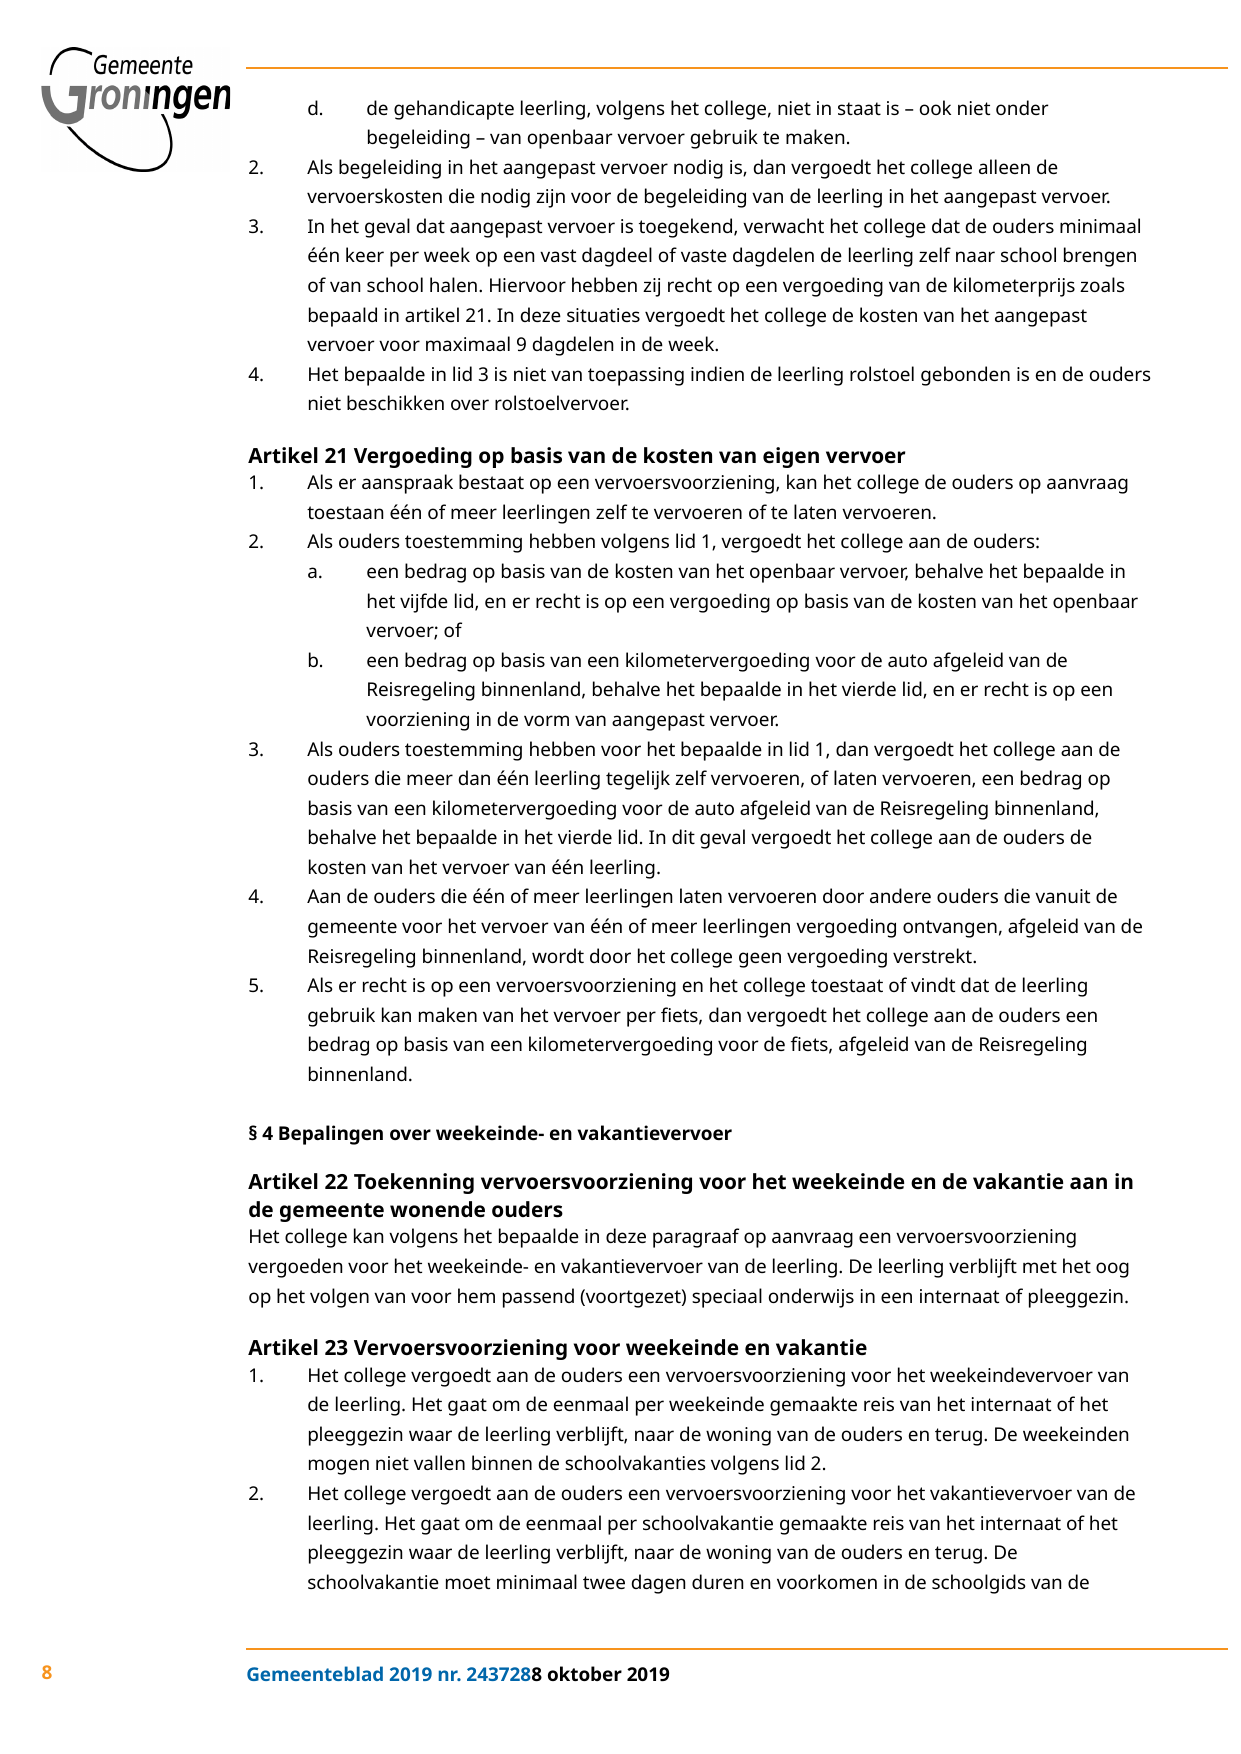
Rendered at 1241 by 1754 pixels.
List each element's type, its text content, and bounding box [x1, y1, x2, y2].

list Als er aanspraak bestaat op een vervoersvoorziening, kan het college de ouders op aanvraag toestaan één of meer leerlingen zelf te vervoeren of te laten vervoeren. [248, 469, 1152, 525]
list Het bepaalde in lid 3 is niet van toepassing indien de leerling rolstoel gebonden is en de ouders niet beschikken over rolstoelvervoer. [248, 361, 1152, 416]
list Als ouders toestemming hebben volgens lid 1, vergoedt het college aan de ouders: [248, 529, 1152, 554]
list Als begeleiding in het aangepast vervoer nodig is, dan vergoedt het college alleen de vervoerskosten die nodig zijn voor de begeleiding van de leerling in het aangepast vervoer. [248, 154, 1152, 209]
text Artikel 22 Toekenning vervoersvoorziening voor het weekeinde en de vakantie aan in de gemeente wonende ouders [248, 1167, 1152, 1224]
list een bedrag op basis van een kilometervergoeding voor de auto afgeleid van de Reisregeling binnenland, behalve het bepaalde in het vierde lid, en er recht is op een voorziening in de vorm van aangepast vervoer. [307, 647, 1152, 732]
text § 4 Bepalingen over weekeinde- en vakantievervoer [248, 1120, 1152, 1146]
list een bedrag op basis van de kosten van het openbaar vervoer, behalve het bepaalde in het vijfde lid, en er recht is op een vergoeding op basis van de kosten van het openbaar vervoer; of [307, 558, 1152, 643]
list de gehandicapte leerling, volgens het college, niet in staat is – ook niet onder begeleiding – van openbaar vervoer gebruik te maken. [307, 95, 1152, 150]
list Als ouders toestemming hebben voor het bepaalde in lid 1, dan vergoedt het college aan de ouders die meer dan één leerling tegelijk zelf vervoeren, of laten vervoeren, een bedrag op basis van een kilometervergoeding voor de auto afgeleid van de Reisregeling binnenland, behalve het bepaalde in het vierde lid. In dit geval vergoedt het college aan de ouders de kosten van het vervoer van één leerling. [248, 736, 1152, 880]
text Artikel 21 Vergoeding op basis van de kosten van eigen vervoer [248, 441, 1152, 469]
picture [41, 47, 231, 172]
list Het college vergoedt aan de ouders een vervoersvoorziening voor het weekeindevervoer van de leerling. Het gaat om de eenmaal per weekeinde gemaakte reis van het internaat of het pleeggezin waar de leerling verblijft, naar de woning van de ouders en terug. De weekeinden mogen niet vallen binnen de schoolvakanties volgens lid 2. [248, 1362, 1152, 1476]
list Aan de ouders die één of meer leerlingen laten vervoeren door andere ouders die vanuit de gemeente voor het vervoer van één of meer leerlingen vergoeding ontvangen, afgeleid van de Reisregeling binnenland, wordt door het college geen vergoeding verstrekt. [248, 884, 1152, 968]
text Het college kan volgens het bepaalde in deze paragraaf op aanvraag een vervoersvoorziening vergoeden voor het weekeinde- en vakantievervoer van de leerling. De leerling verblijft met het oog op het volgen van voor hem passend (voortgezet) speciaal onderwijs in een internaat of pleeggezin. [248, 1224, 1152, 1309]
list In het geval dat aangepast vervoer is toegekend, verwacht het college dat de ouders minimaal één keer per week op een vast dagdeel of vaste dagdelen de leerling zelf naar school brengen of van school halen. Hiervoor hebben zij recht op een vergoeding van de kilometerprijs zoals bepaald in artikel 21. In deze situaties vergoedt het college de kosten van het aangepast vervoer voor maximaal 9 dagdelen in de week. [248, 213, 1152, 357]
list Het college vergoedt aan de ouders een vervoersvoorziening voor het vakantievervoer van de leerling. Het gaat om de eenmaal per schoolvakantie gemaakte reis van het internaat of het pleeggezin waar de leerling verblijft, naar de woning van de ouders en terug. De schoolvakantie moet minimaal twee dagen duren en voorkomen in de schoolgids van de [248, 1480, 1152, 1594]
text Artikel 23 Vervoersvoorziening voor weekeinde en vakantie [248, 1333, 1152, 1362]
list Als er recht is op een vervoersvoorziening en het college toestaat of vindt dat de leerling gebruik kan maken van het vervoer per fiets, dan vergoedt het college aan de ouders een bedrag op basis van een kilometervergoeding voor de fiets, afgeleid van de Reisregeling binnenland. [248, 972, 1152, 1087]
